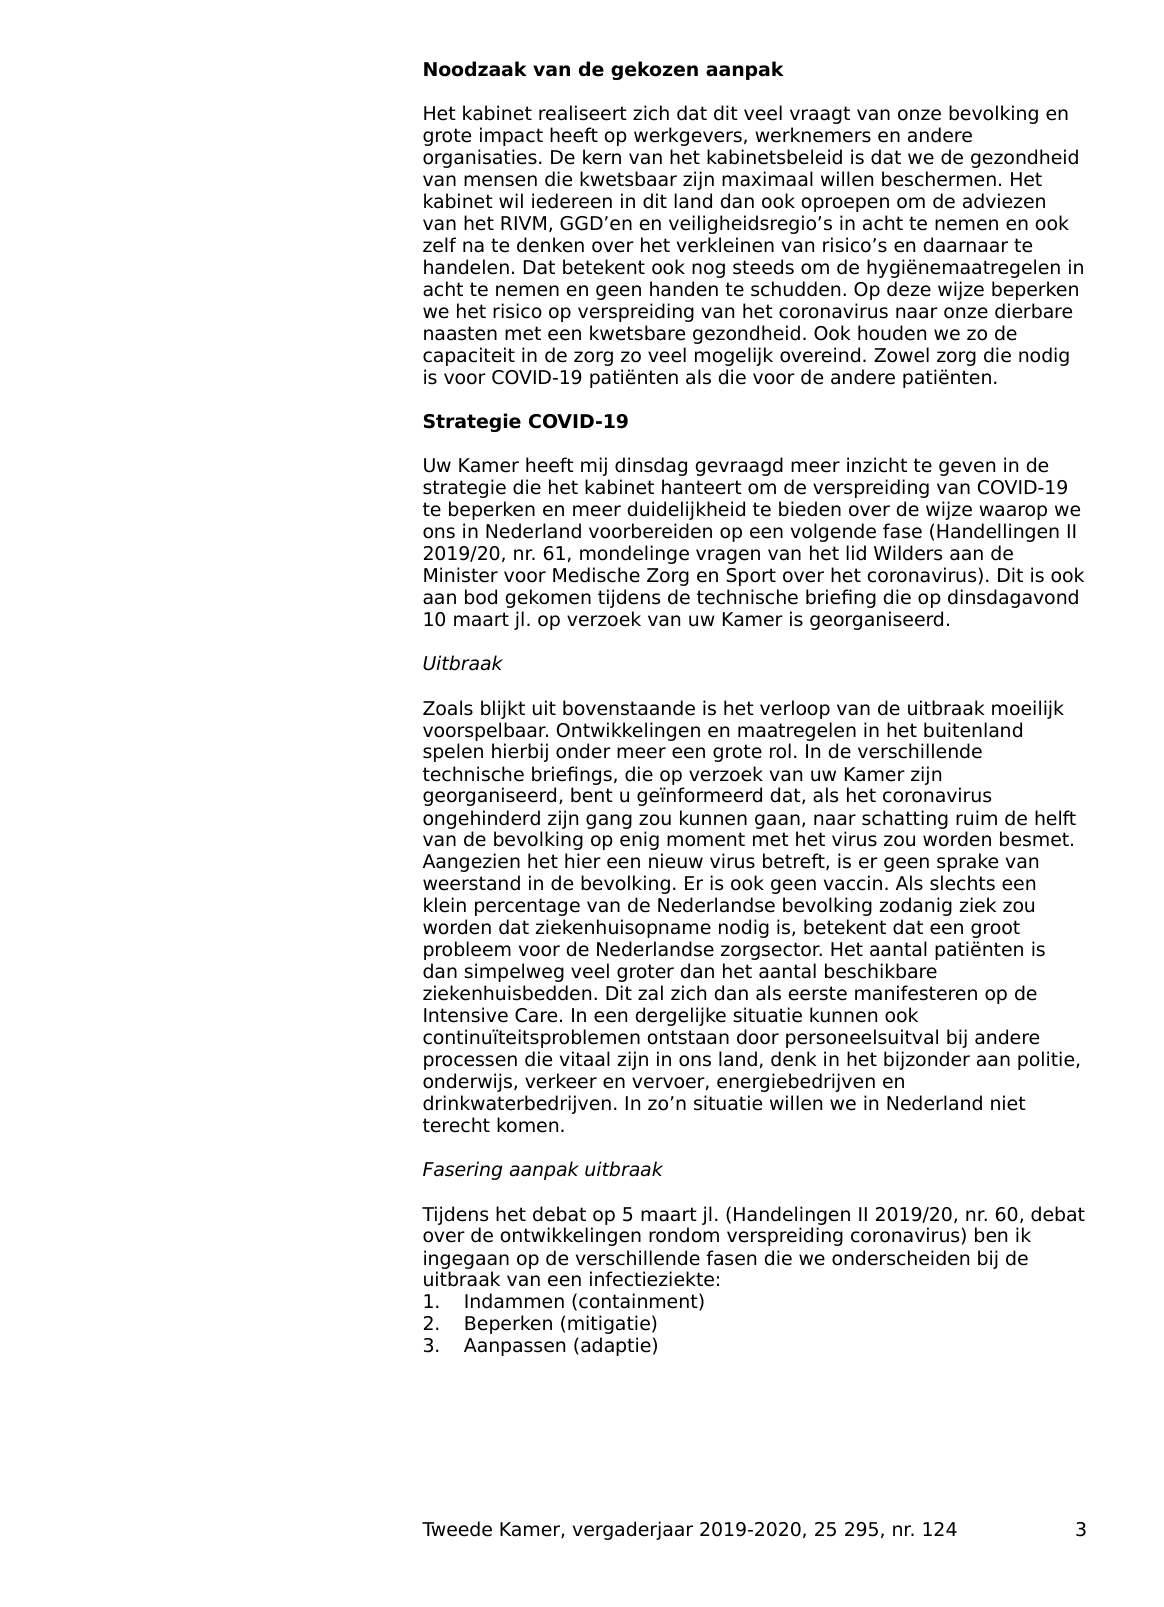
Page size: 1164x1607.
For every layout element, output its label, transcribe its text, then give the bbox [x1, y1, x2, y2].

subtitle Strategie COVID-19 [422, 411, 1087, 433]
text 2. Beperken (mitigatie) [422, 1313, 1087, 1335]
subtitle Fasering aanpak uitbraak [422, 1159, 1087, 1181]
text 1. Indammen (containment) [422, 1291, 1087, 1313]
text 3. Aanpassen (adaptie) [422, 1335, 1087, 1357]
text Tijdens het debat op 5 maart jl. (Handelingen II 2019/20, nr. 60, debat over de ontwikkelingen rondom verspreiding coronavirus) ben ik ingegaan op de verschillende fasen die we onderscheiden bij de uitbraak van een infectieziekte: [422, 1203, 1087, 1291]
subtitle Uitbraak [422, 653, 1087, 675]
text Uw Kamer heeft mij dinsdag gevraagd meer inzicht te geven in de strategie die het kabinet hanteert om de verspreiding van COVID-19 te beperken en meer duidelijkheid te bieden over de wijze waarop we ons in Nederland voorbereiden op een volgende fase (Handellingen II 2019/20, nr. 61, mondelinge vragen van het lid Wilders aan de Minister voor Medische Zorg en Sport over het coronavirus). Dit is ook aan bod gekomen tijdens de technische briefing die op dinsdagavond 10 maart jl. op verzoek van uw Kamer is georganiseerd. [422, 455, 1087, 631]
text Zoals blijkt uit bovenstaande is het verloop van de uitbraak moeilijk voorspelbaar. Ontwikkelingen en maatregelen in het buitenland spelen hierbij onder meer een grote rol. In de verschillende technische briefings, die op verzoek van uw Kamer zijn georganiseerd, bent u geïnformeerd dat, als het coronavirus ongehinderd zijn gang zou kunnen gaan, naar schatting ruim de helft van de bevolking op enig moment met het virus zou worden besmet. Aangezien het hier een nieuw virus betreft, is er geen sprake van weerstand in de bevolking. Er is ook geen vaccin. Als slechts een klein percentage van de Nederlandse bevolking zodanig ziek zou worden dat ziekenhuisopname nodig is, betekent dat een groot probleem voor de Nederlandse zorgsector. Het aantal patiënten is dan simpelweg veel groter dan het aantal beschikbare ziekenhuisbedden. Dit zal zich dan als eerste manifesteren op de Intensive Care. In een dergelijke situatie kunnen ook continuïteitsproblemen ontstaan door personeelsuitval bij andere processen die vitaal zijn in ons land, denk in het bijzonder aan politie, onderwijs, verkeer en vervoer, energiebedrijven en drinkwaterbedrijven. In zo’n situatie willen we in Nederland niet terecht komen. [422, 697, 1087, 1137]
subtitle Noodzaak van de gekozen aanpak [422, 59, 1087, 81]
text Het kabinet realiseert zich dat dit veel vraagt van onze bevolking en grote impact heeft op werkgevers, werknemers en andere organisaties. De kern van het kabinetsbeleid is dat we de gezondheid van mensen die kwetsbaar zijn maximaal willen beschermen. Het kabinet wil iedereen in dit land dan ook oproepen om de adviezen van het RIVM, GGD’en en veiligheidsregio’s in acht te nemen en ook zelf na te denken over het verkleinen van risico’s en daarnaar te handelen. Dat betekent ook nog steeds om de hygiënemaatregelen in acht te nemen en geen handen te schudden. Op deze wijze beperken we het risico op verspreiding van het coronavirus naar onze dierbare naasten met een kwetsbare gezondheid. Ook houden we zo de capaciteit in de zorg zo veel mogelijk overeind. Zowel zorg die nodig is voor COVID-19 patiënten als die voor de andere patiënten. [422, 103, 1087, 389]
